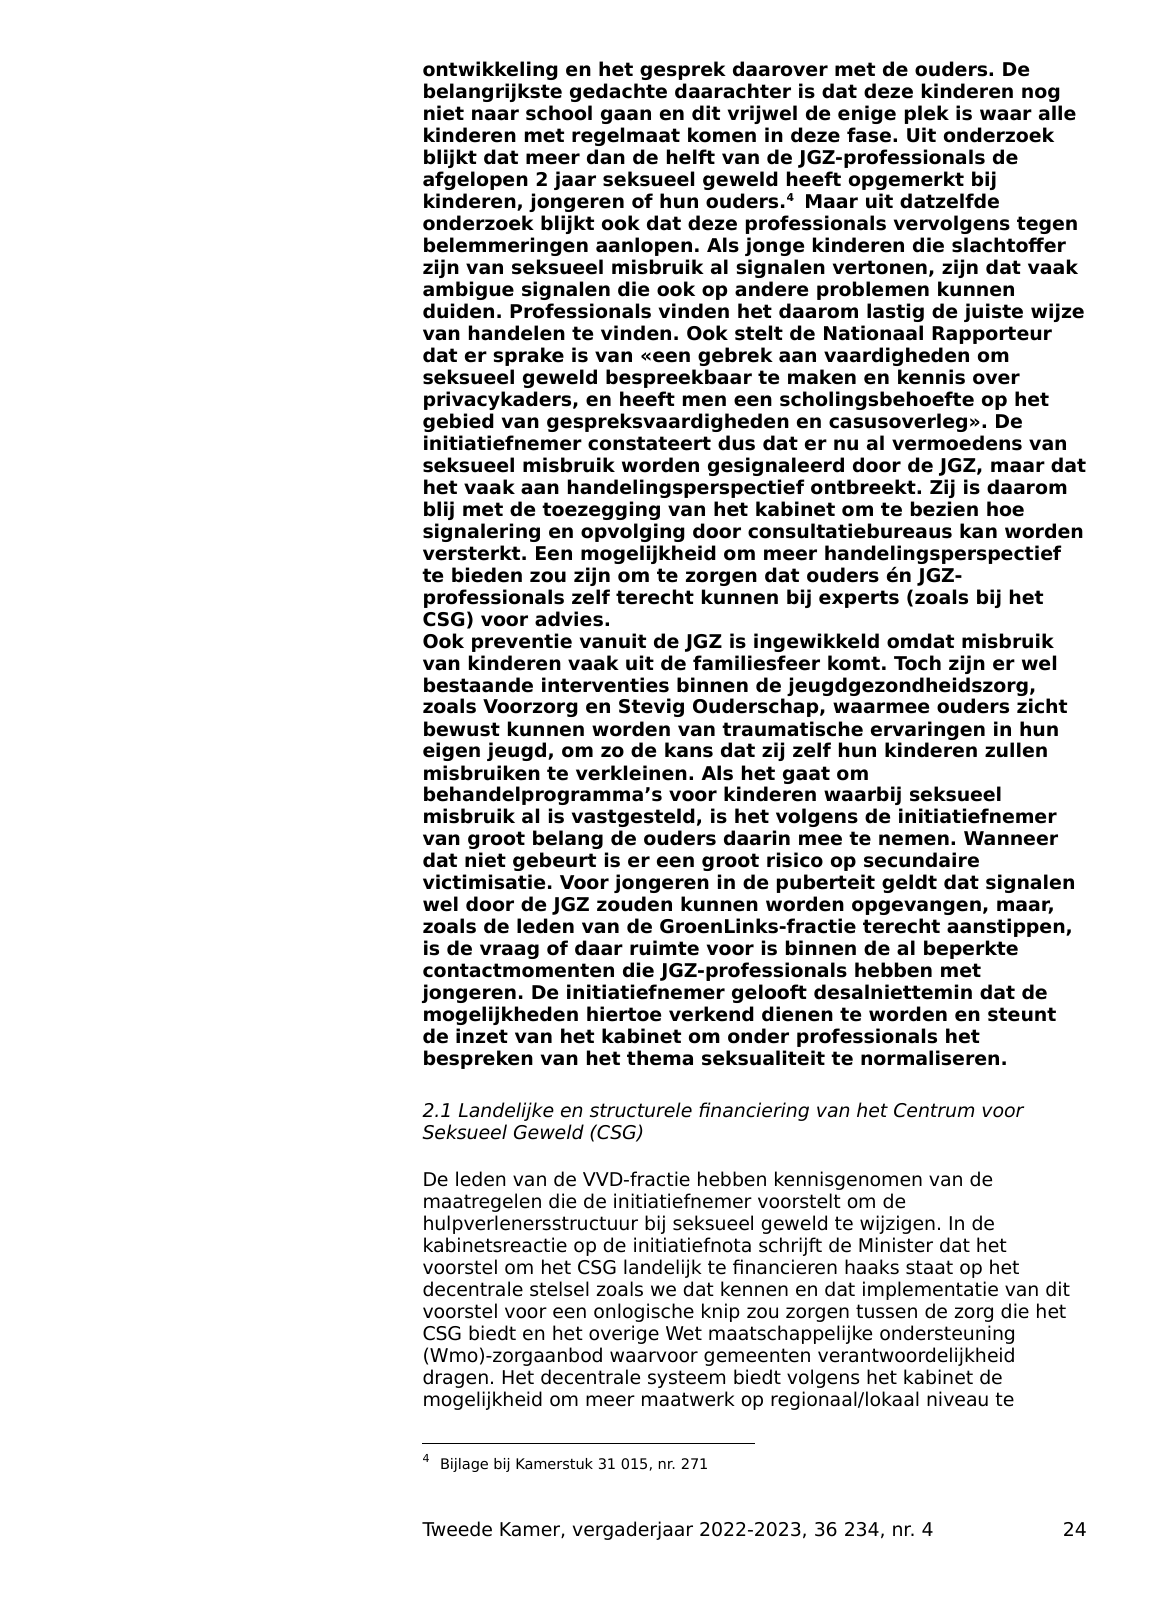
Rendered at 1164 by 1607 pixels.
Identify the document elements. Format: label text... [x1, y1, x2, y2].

subtitle 2.1 Landelijke en structurele financiering van het Centrum voor Seksueel Geweld (CSG) [422, 1100, 1087, 1144]
text ontwikkeling en het gesprek daarover met de ouders. De belangrijkste gedachte daarachter is dat deze kinderen nog niet naar school gaan en dit vrijwel de enige plek is waar alle kinderen met regelmaat komen in deze fase. Uit onderzoek blijkt dat meer dan de helft van de JGZ-professionals de afgelopen 2 jaar seksueel geweld heeft opgemerkt bij kinderen, jongeren of hun ouders. Maar uit datzelfde onderzoek blijkt ook dat deze professionals vervolgens tegen belemmeringen aanlopen. Als jonge kinderen die slachtoffer zijn van seksueel misbruik al signalen vertonen, zijn dat vaak ambigue signalen die ook op andere problemen kunnen duiden. Professionals vinden het daarom lastig de juiste wijze van handelen te vinden. Ook stelt de Nationaal Rapporteur dat er sprake is van «een gebrek aan vaardigheden om seksueel geweld bespreekbaar te maken en kennis over privacykaders, en heeft men een scholingsbehoefte op het gebied van gespreksvaardigheden en casusoverleg». De initiatiefnemer constateert dus dat er nu al vermoedens van seksueel misbruik worden gesignaleerd door de JGZ, maar dat het vaak aan handelingsperspectief ontbreekt. Zij is daarom blij met de toezegging van het kabinet om te bezien hoe signalering en opvolging door consultatiebureaus kan worden versterkt. Een mogelijkheid om meer handelingsperspectief te bieden zou zijn om te zorgen dat ouders én JGZ-professionals zelf terecht kunnen bij experts (zoals bij het CSG) voor advies. [422, 59, 1087, 631]
text De leden van de VVD-fractie hebben kennisgenomen van de maatregelen die de initiatiefnemer voorstelt om de hulpverlenersstructuur bij seksueel geweld te wijzigen. In de kabinetsreactie op de initiatiefnota schrijft de Minister dat het voorstel om het CSG landelijk te financieren haaks staat op het decentrale stelsel zoals we dat kennen en dat implementatie van dit voorstel voor een onlogische knip zou zorgen tussen de zorg die het CSG biedt en het overige Wet maatschappelijke ondersteuning (Wmo)-zorgaanbod waarvoor gemeenten verantwoordelijkheid dragen. Het decentrale systeem biedt volgens het kabinet de mogelijkheid om meer maatwerk op regionaal/lokaal niveau te [422, 1169, 1087, 1411]
text Ook preventie vanuit de JGZ is ingewikkeld omdat misbruik van kinderen vaak uit de familiesfeer komt. Toch zijn er wel bestaande interventies binnen de jeugdgezondheidszorg, zoals Voorzorg en Stevig Ouderschap, waarmee ouders zicht bewust kunnen worden van traumatische ervaringen in hun eigen jeugd, om zo de kans dat zij zelf hun kinderen zullen misbruiken te verkleinen. Als het gaat om behandelprogramma’s voor kinderen waarbij seksueel misbruik al is vastgesteld, is het volgens de initiatiefnemer van groot belang de ouders daarin mee te nemen. Wanneer dat niet gebeurt is er een groot risico op secundaire victimisatie. Voor jongeren in de puberteit geldt dat signalen wel door de JGZ zouden kunnen worden opgevangen, maar, zoals de leden van de GroenLinks-fractie terecht aanstippen, is de vraag of daar ruimte voor is binnen de al beperkte contactmomenten die JGZ-professionals hebben met jongeren. De initiatiefnemer gelooft desalniettemin dat de mogelijkheden hiertoe verkend dienen te worden en steunt de inzet van het kabinet om onder professionals het bespreken van het thema seksualiteit te normaliseren. [422, 631, 1087, 1070]
text Bijlage bij Kamerstuk 31 015, nr. 271 [422, 1452, 1087, 1474]
